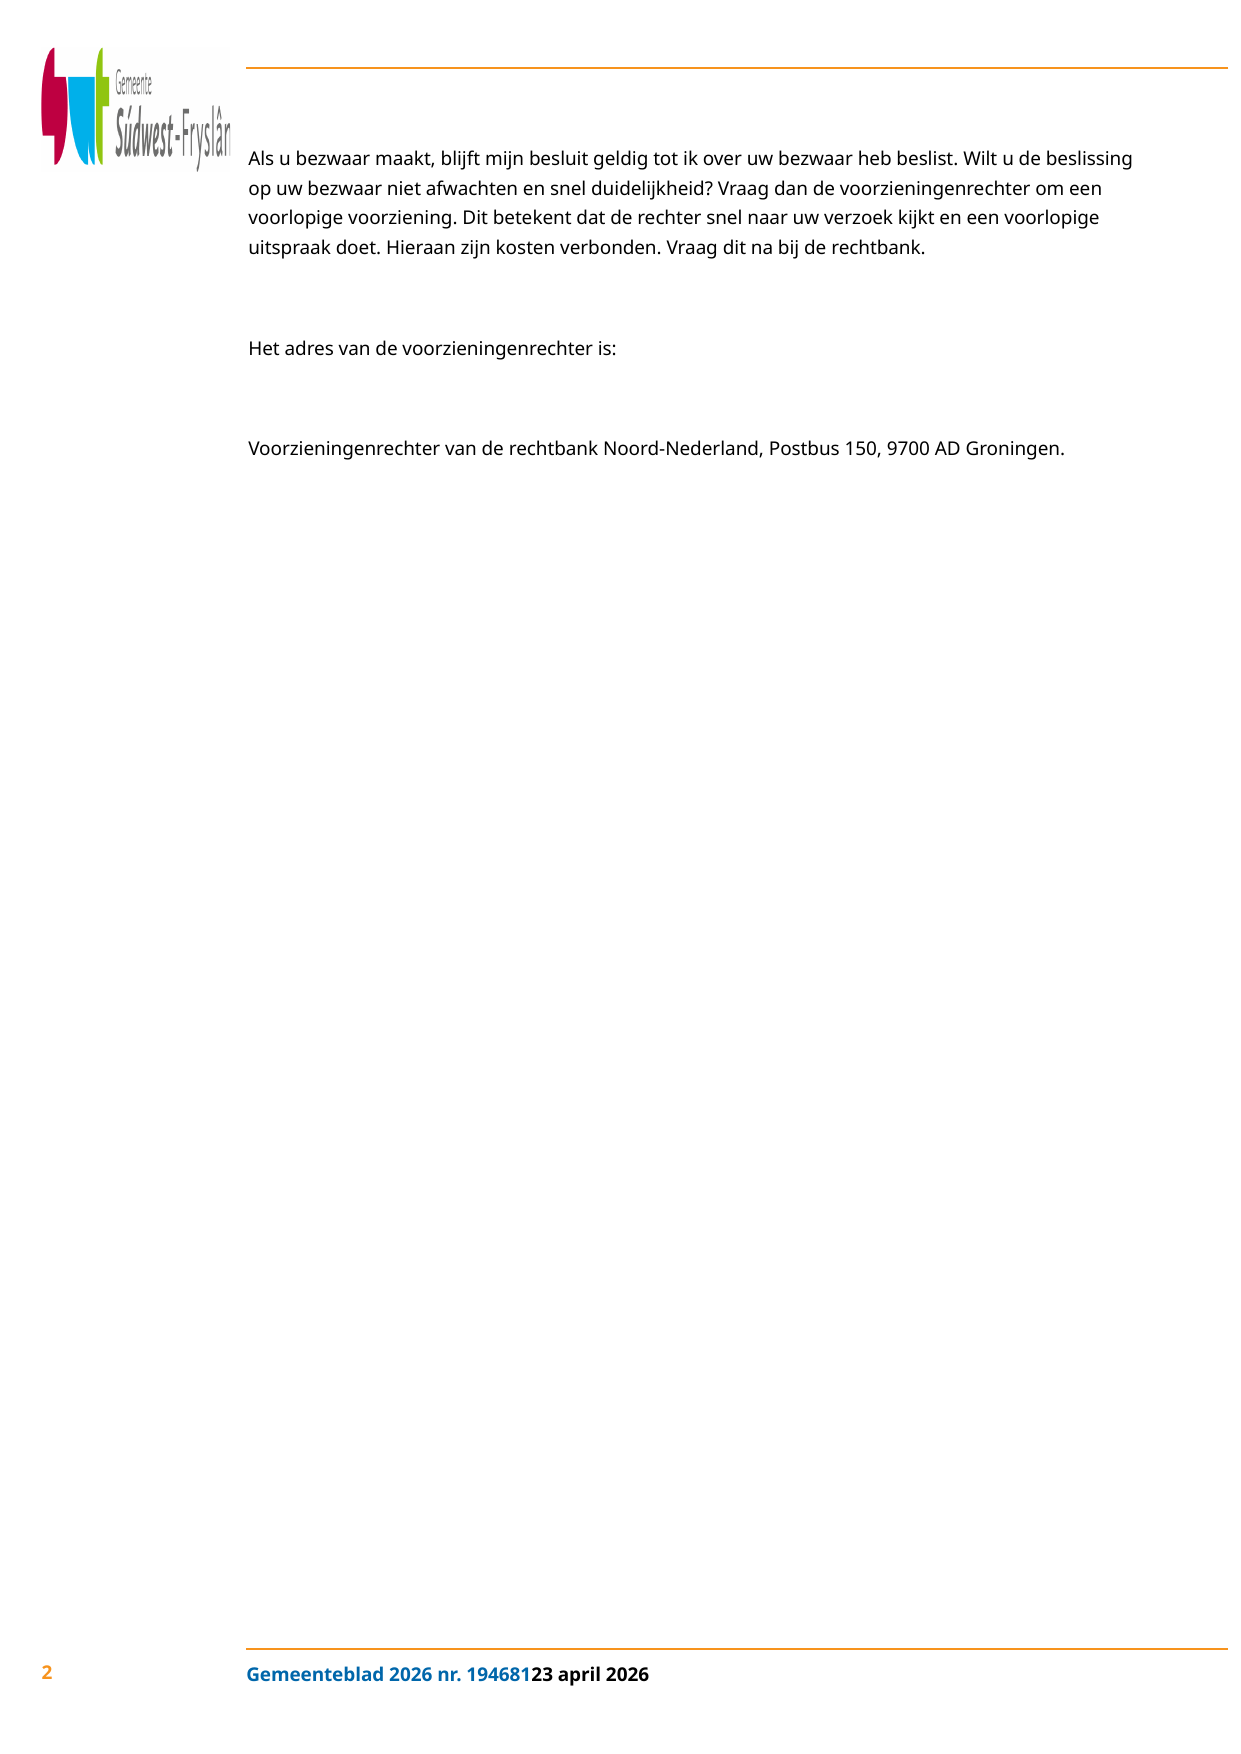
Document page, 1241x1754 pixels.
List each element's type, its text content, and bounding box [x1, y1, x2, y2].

text Als u bezwaar maakt, blijft mijn besluit geldig tot ik over uw bezwaar heb beslist. Wilt u de beslissing op uw bezwaar niet afwachten en snel duidelijkheid? Vraag dan de voorzieningenrechter om een voorlopige voorziening. Dit betekent dat de rechter snel naar uw verzoek kijkt en een voorlopige uitspraak doet. Hieraan zijn kosten verbonden. Vraag dit na bij de rechtbank. [248, 145, 1152, 260]
text Het adres van de voorzieningenrechter is: [248, 335, 1152, 361]
picture [41, 47, 231, 172]
text Voorzieningenrechter van de rechtbank Noord-Nederland, Postbus 150, 9700 AD Groningen. [248, 436, 1152, 461]
